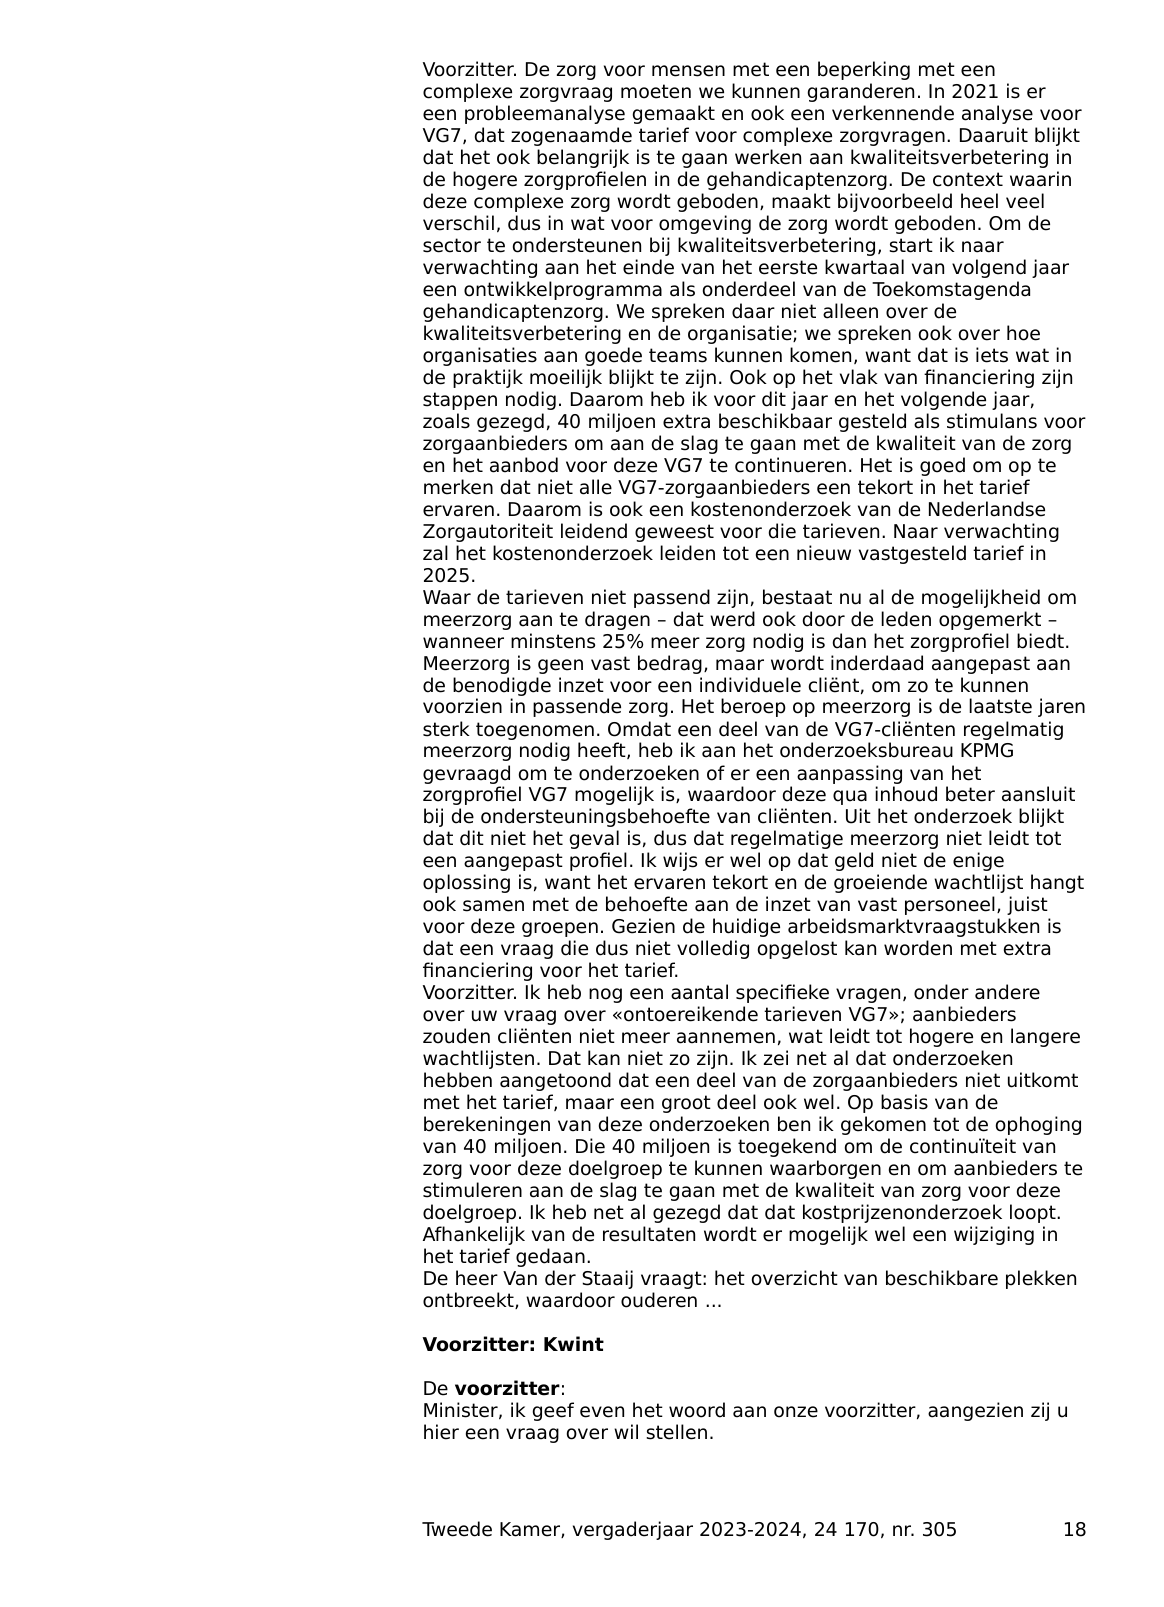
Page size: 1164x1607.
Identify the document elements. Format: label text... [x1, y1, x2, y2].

text Voorzitter. De zorg voor mensen met een beperking met een complexe zorgvraag moeten we kunnen garanderen. In 2021 is er een probleemanalyse gemaakt en ook een verkennende analyse voor VG7, dat zogenaamde tarief voor complexe zorgvragen. Daaruit blijkt dat het ook belangrijk is te gaan werken aan kwaliteitsverbetering in de hogere zorgprofielen in de gehandicaptenzorg. De context waarin deze complexe zorg wordt geboden, maakt bijvoorbeeld heel veel verschil, dus in wat voor omgeving de zorg wordt geboden. Om de sector te ondersteunen bij kwaliteitsverbetering, start ik naar verwachting aan het einde van het eerste kwartaal van volgend jaar een ontwikkelprogramma als onderdeel van de Toekomstagenda gehandicaptenzorg. We spreken daar niet alleen over de kwaliteitsverbetering en de organisatie; we spreken ook over hoe organisaties aan goede teams kunnen komen, want dat is iets wat in de praktijk moeilijk blijkt te zijn. Ook op het vlak van financiering zijn stappen nodig. Daarom heb ik voor dit jaar en het volgende jaar, zoals gezegd, 40 miljoen extra beschikbaar gesteld als stimulans voor zorgaanbieders om aan de slag te gaan met de kwaliteit van de zorg en het aanbod voor deze VG7 te continueren. Het is goed om op te merken dat niet alle VG7-zorgaanbieders een tekort in het tarief ervaren. Daarom is ook een kostenonderzoek van de Nederlandse Zorgautoriteit leidend geweest voor die tarieven. Naar verwachting zal het kostenonderzoek leiden tot een nieuw vastgesteld tarief in 2025. [422, 59, 1087, 587]
text Waar de tarieven niet passend zijn, bestaat nu al de mogelijkheid om meerzorg aan te dragen – dat werd ook door de leden opgemerkt – wanneer minstens 25% meer zorg nodig is dan het zorgprofiel biedt. Meerzorg is geen vast bedrag, maar wordt inderdaad aangepast aan de benodigde inzet voor een individuele cliënt, om zo te kunnen voorzien in passende zorg. Het beroep op meerzorg is de laatste jaren sterk toegenomen. Omdat een deel van de VG7-cliënten regelmatig meerzorg nodig heeft, heb ik aan het onderzoeksbureau KPMG gevraagd om te onderzoeken of er een aanpassing van het zorgprofiel VG7 mogelijk is, waardoor deze qua inhoud beter aansluit bij de ondersteuningsbehoefte van cliënten. Uit het onderzoek blijkt dat dit niet het geval is, dus dat regelmatige meerzorg niet leidt tot een aangepast profiel. Ik wijs er wel op dat geld niet de enige oplossing is, want het ervaren tekort en de groeiende wachtlijst hangt ook samen met de behoefte aan de inzet van vast personeel, juist voor deze groepen. Gezien de huidige arbeidsmarktvraagstukken is dat een vraag die dus niet volledig opgelost kan worden met extra financiering voor het tarief. [422, 587, 1087, 982]
text Minister, ik geef even het woord aan onze voorzitter, aangezien zij u hier een vraag over wil stellen. [422, 1400, 1087, 1444]
subtitle Voorzitter: Kwint [422, 1334, 1087, 1356]
text Voorzitter. Ik heb nog een aantal specifieke vragen, onder andere over uw vraag over «ontoereikende tarieven VG7»; aanbieders zouden cliënten niet meer aannemen, wat leidt tot hogere en langere wachtlijsten. Dat kan niet zo zijn. Ik zei net al dat onderzoeken hebben aangetoond dat een deel van de zorgaanbieders niet uitkomt met het tarief, maar een groot deel ook wel. Op basis van de berekeningen van deze onderzoeken ben ik gekomen tot de ophoging van 40 miljoen. Die 40 miljoen is toegekend om de continuïteit van zorg voor deze doelgroep te kunnen waarborgen en om aanbieders te stimuleren aan de slag te gaan met de kwaliteit van zorg voor deze doelgroep. Ik heb net al gezegd dat dat kostprijzenonderzoek loopt. Afhankelijk van de resultaten wordt er mogelijk wel een wijziging in het tarief gedaan. [422, 982, 1087, 1268]
text De voorzitter: [422, 1378, 1087, 1400]
text De heer Van der Staaij vraagt: het overzicht van beschikbare plekken ontbreekt, waardoor ouderen ... [422, 1268, 1087, 1312]
